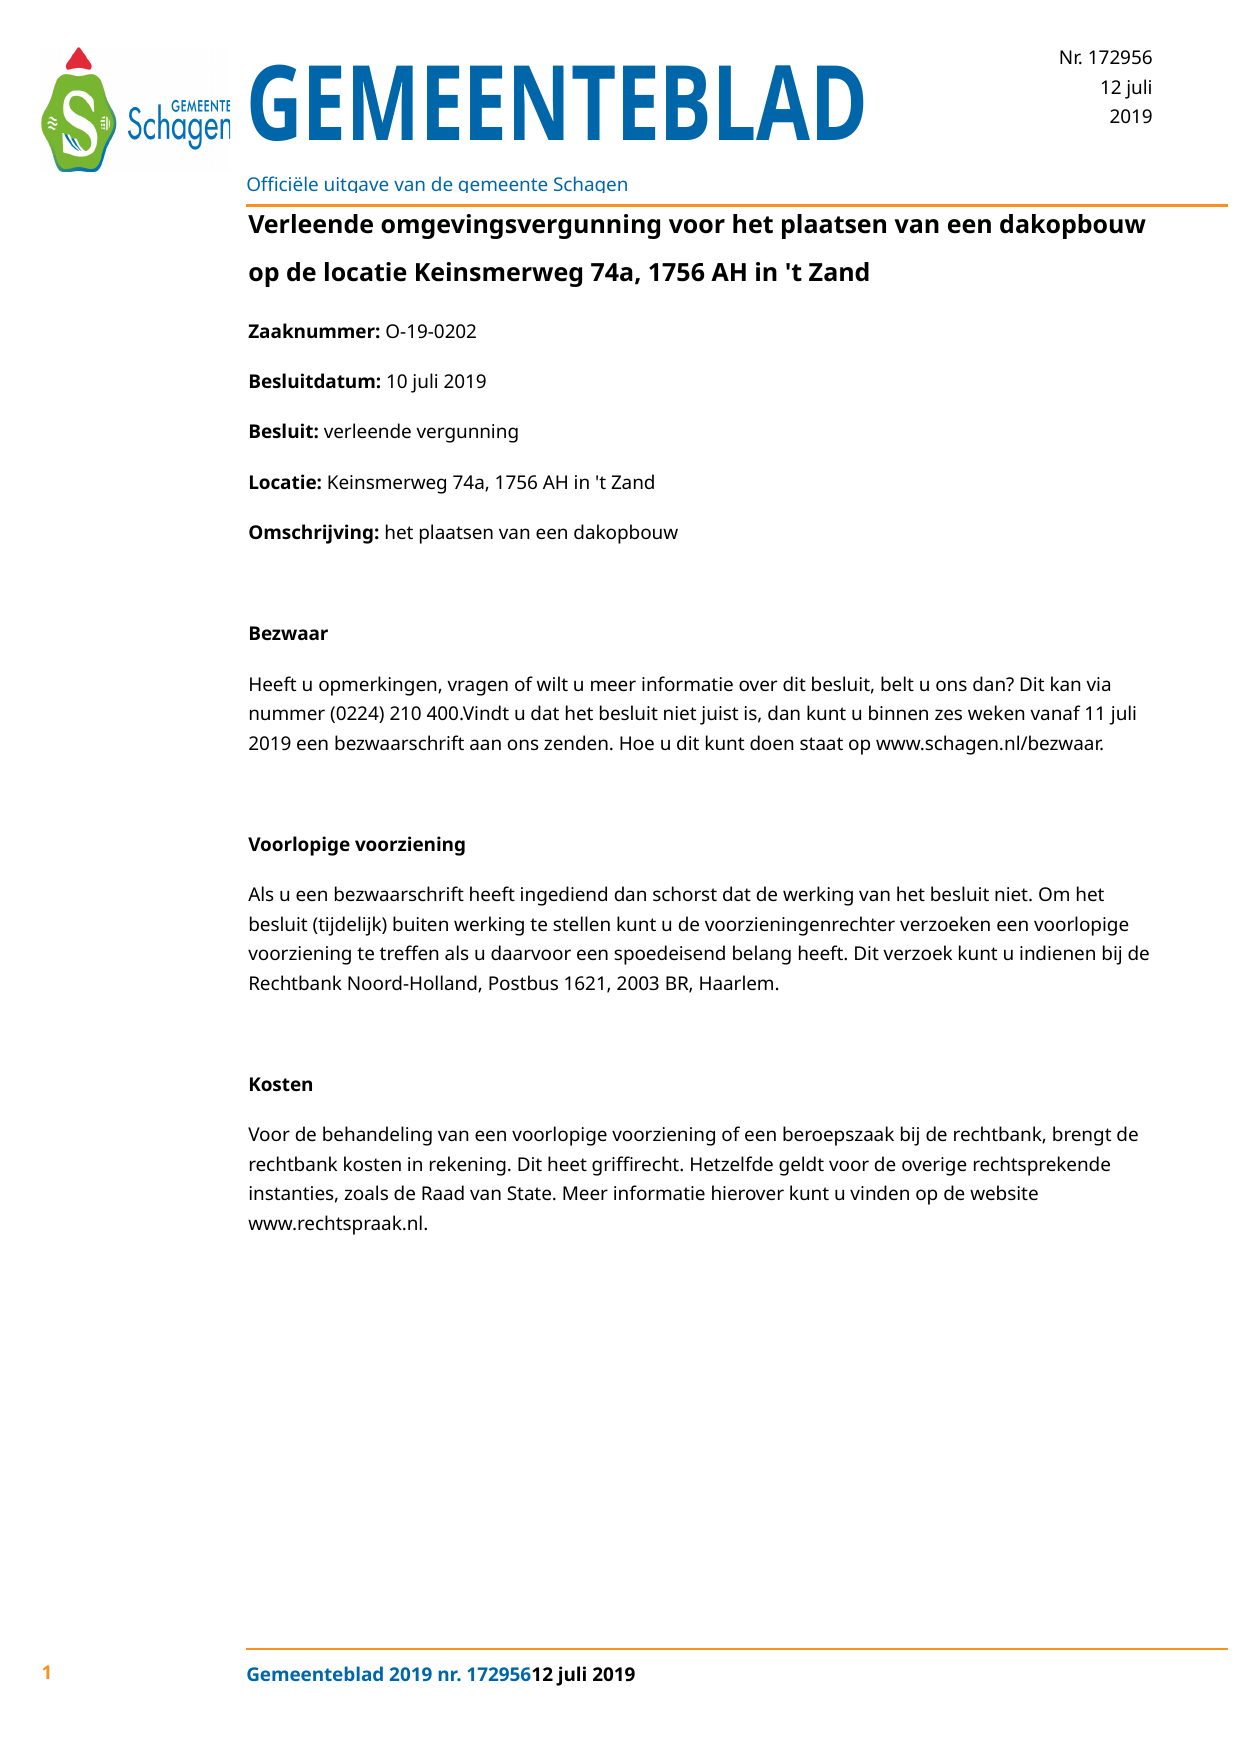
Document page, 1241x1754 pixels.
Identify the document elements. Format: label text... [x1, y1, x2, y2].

text Zaaknummer: O-19-0202 [248, 318, 1152, 344]
text Omschrijving: het plaatsen van een dakopbouw [248, 519, 1152, 545]
text Bezwaar [248, 620, 1152, 646]
text Locatie: Keinsmerweg 74a, 1756 AH in 't Zand [248, 469, 1152, 495]
picture [41, 47, 231, 172]
text Besluitdatum: 10 juli 2019 [248, 368, 1152, 394]
text Verleende omgevingsvergunning voor het plaatsen van een dakopbouw op de locatie Keinsmerweg 74a, 1756 AH in 't Zand [248, 207, 1152, 288]
text Besluit: verleende vergunning [248, 419, 1152, 444]
text Kosten [248, 1071, 1152, 1097]
text Voor de behandeling van een voorlopige voorziening of een beroepszaak bij de rechtbank, brengt de rechtbank kosten in rekening. Dit heet griffirecht. Hetzelfde geldt voor de overige rechtsprekende instanties, zoals de Raad van State. Meer informatie hierover kunt u vinden op de website www.rechtspraak.nl. [248, 1121, 1152, 1236]
text Als u een bezwaarschrift heeft ingediend dan schorst dat de werking van het besluit niet. Om het besluit (tijdelijk) buiten werking te stellen kunt u de voorzieningenrechter verzoeken een voorlopige voorziening te treffen als u daarvoor een spoedeisend belang heeft. Dit verzoek kunt u indienen bij de Rechtbank Noord-Holland, Postbus 1621, 2003 BR, Haarlem. [248, 881, 1152, 996]
text Voorlopige voorziening [248, 831, 1152, 857]
text Heeft u opmerkingen, vragen of wilt u meer informatie over dit besluit, belt u ons dan? Dit kan via nummer (0224) 210 400.Vindt u dat het besluit niet juist is, dan kunt u binnen zes weken vanaf 11 juli 2019 een bezwaarschrift aan ons zenden. Hoe u dit kunt doen staat op www.schagen.nl/bezwaar. [248, 671, 1152, 756]
